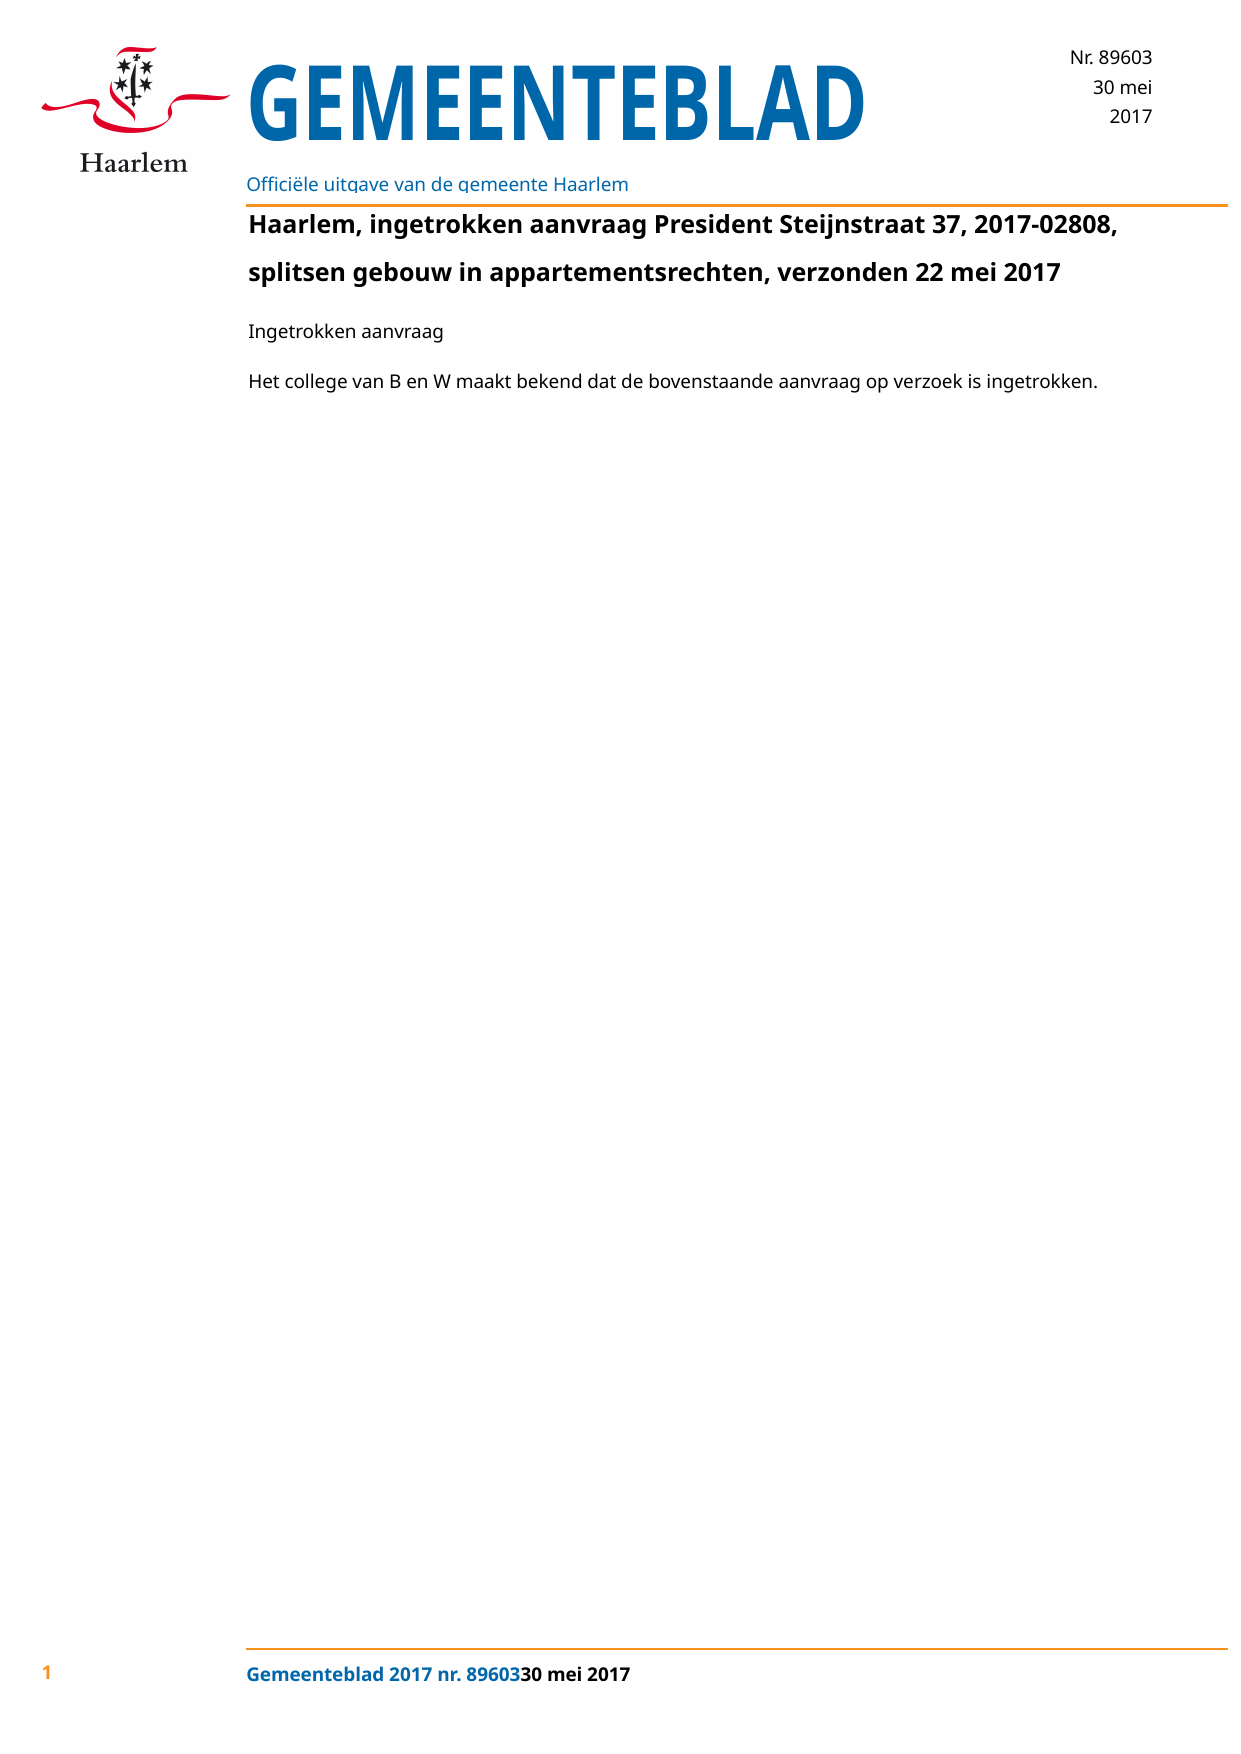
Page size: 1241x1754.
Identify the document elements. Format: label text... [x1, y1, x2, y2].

picture [41, 47, 231, 172]
text Ingetrokken aanvraag [248, 318, 1152, 344]
text Het college van B en W maakt bekend dat de bovenstaande aanvraag op verzoek is ingetrokken. [248, 368, 1152, 394]
text Haarlem, ingetrokken aanvraag President Steijnstraat 37, 2017-02808, splitsen gebouw in appartementsrechten, verzonden 22 mei 2017 [248, 207, 1152, 288]
